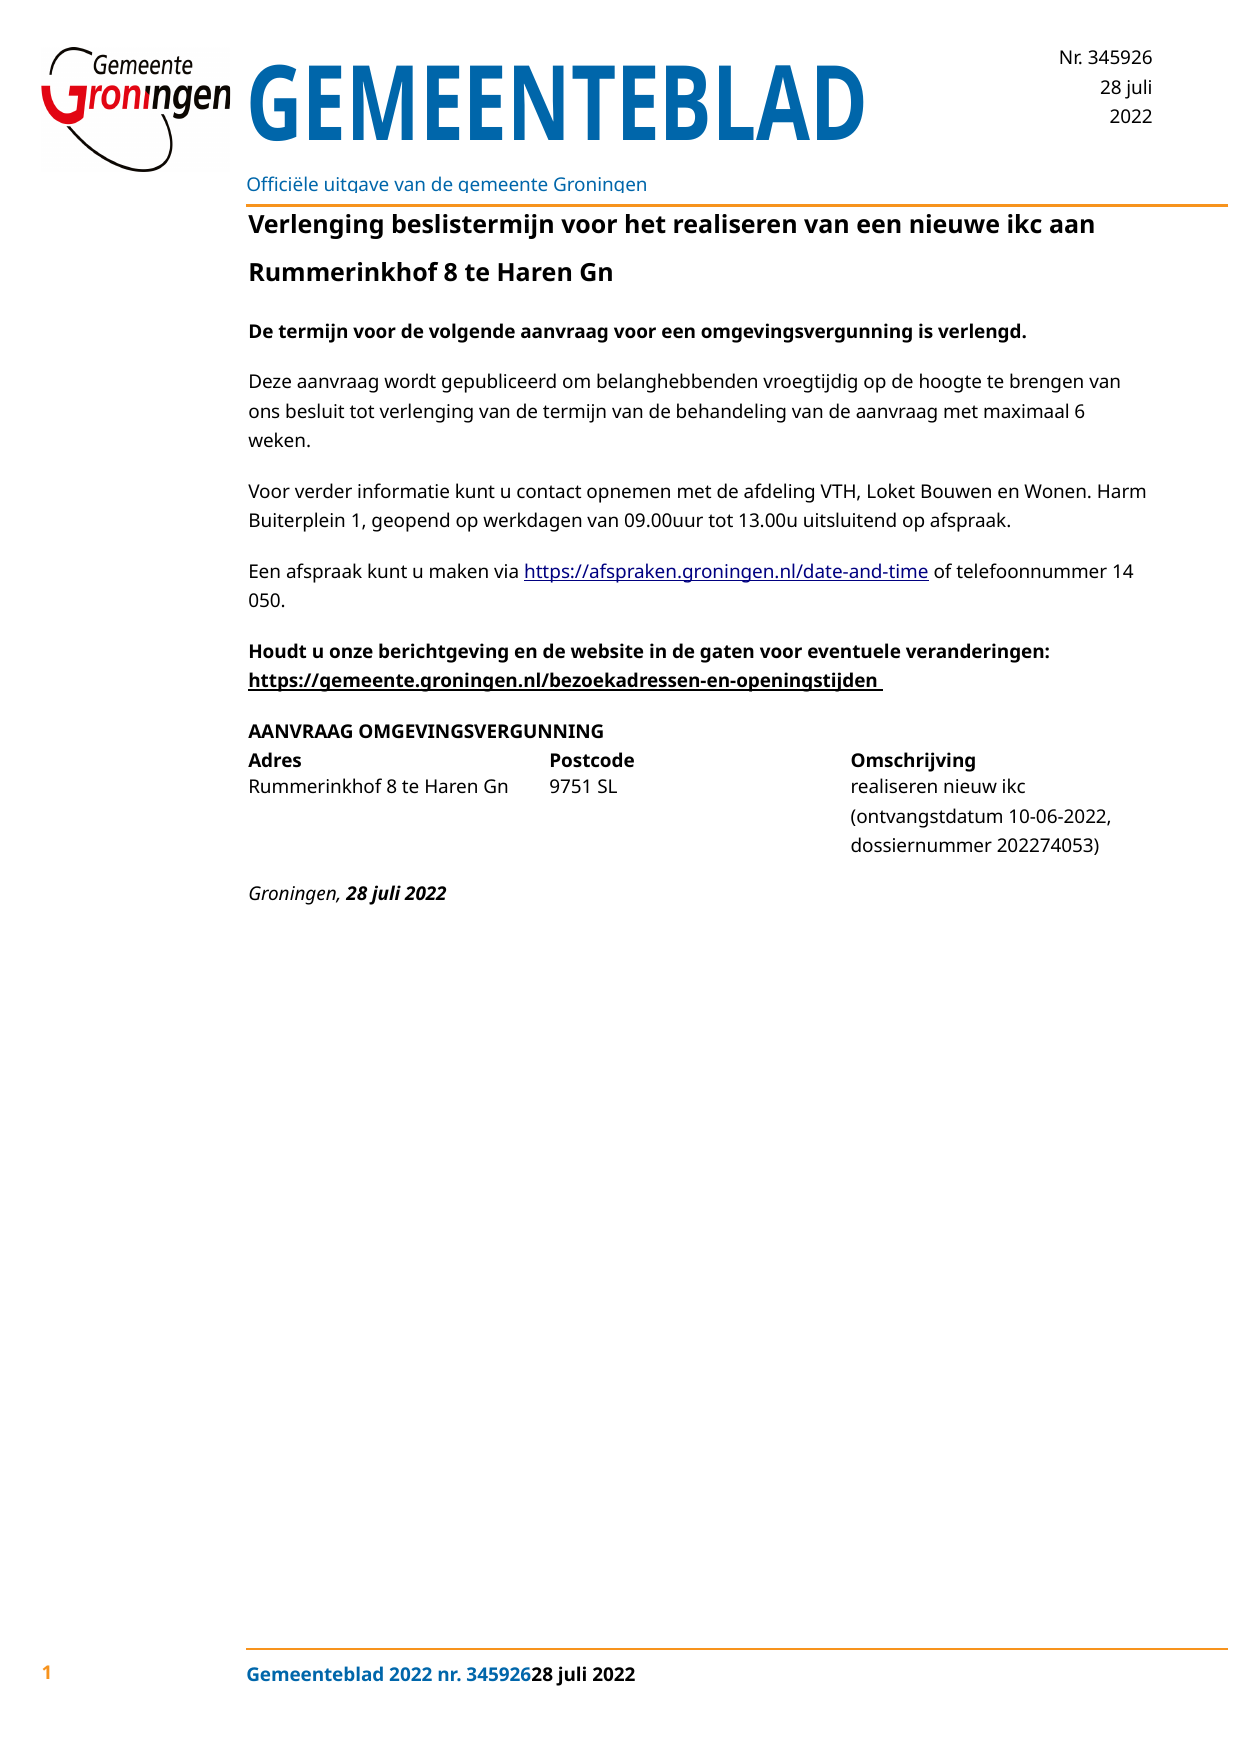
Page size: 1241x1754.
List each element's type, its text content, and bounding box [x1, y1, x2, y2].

picture [41, 47, 231, 172]
table_header Omschrijving [850, 748, 1152, 773]
table_cell realiseren nieuw ikc (ontvangstdatum 10-06-2022, dossiernummer 202274053) [850, 773, 1152, 858]
text Groningen, 28 juli 2022 [248, 880, 1152, 905]
text Verlenging beslistermijn voor het realiseren van een nieuwe ikc aan Rummerinkhof 8 te Haren Gn [248, 207, 1152, 288]
text Houdt u onze berichtgeving en de website in de gaten voor eventuele veranderingen: https://gemeente.groningen.nl/bezoekadressen-en-openingstijden [248, 638, 1152, 693]
table_cell 9751 SL [549, 773, 850, 858]
text Voor verder informatie kunt u contact opnemen met de afdeling VTH, Loket Bouwen en Wonen. Harm Buiterplein 1, geopend op werkdagen van 09.00uur tot 13.00u uitsluitend op afspraak. [248, 478, 1152, 533]
text De termijn voor de volgende aanvraag voor een omgevingsvergunning is verlengd. [248, 318, 1152, 344]
table_header Adres [248, 748, 549, 773]
text Deze aanvraag wordt gepubliceerd om belanghebbenden vroegtijdig op de hoogte te brengen van ons besluit tot verlenging van de termijn van de behandeling van de aanvraag met maximaal 6 weken. [248, 368, 1152, 453]
text AANVRAAG OMGEVINGSVERGUNNING [248, 718, 1152, 744]
text Een afspraak kunt u maken via https://afspraken.groningen.nl/date-and-time of telefoonnummer 14 050. [248, 558, 1152, 613]
table_header Postcode [549, 748, 850, 773]
table_cell Rummerinkhof 8 te Haren Gn [248, 773, 549, 858]
